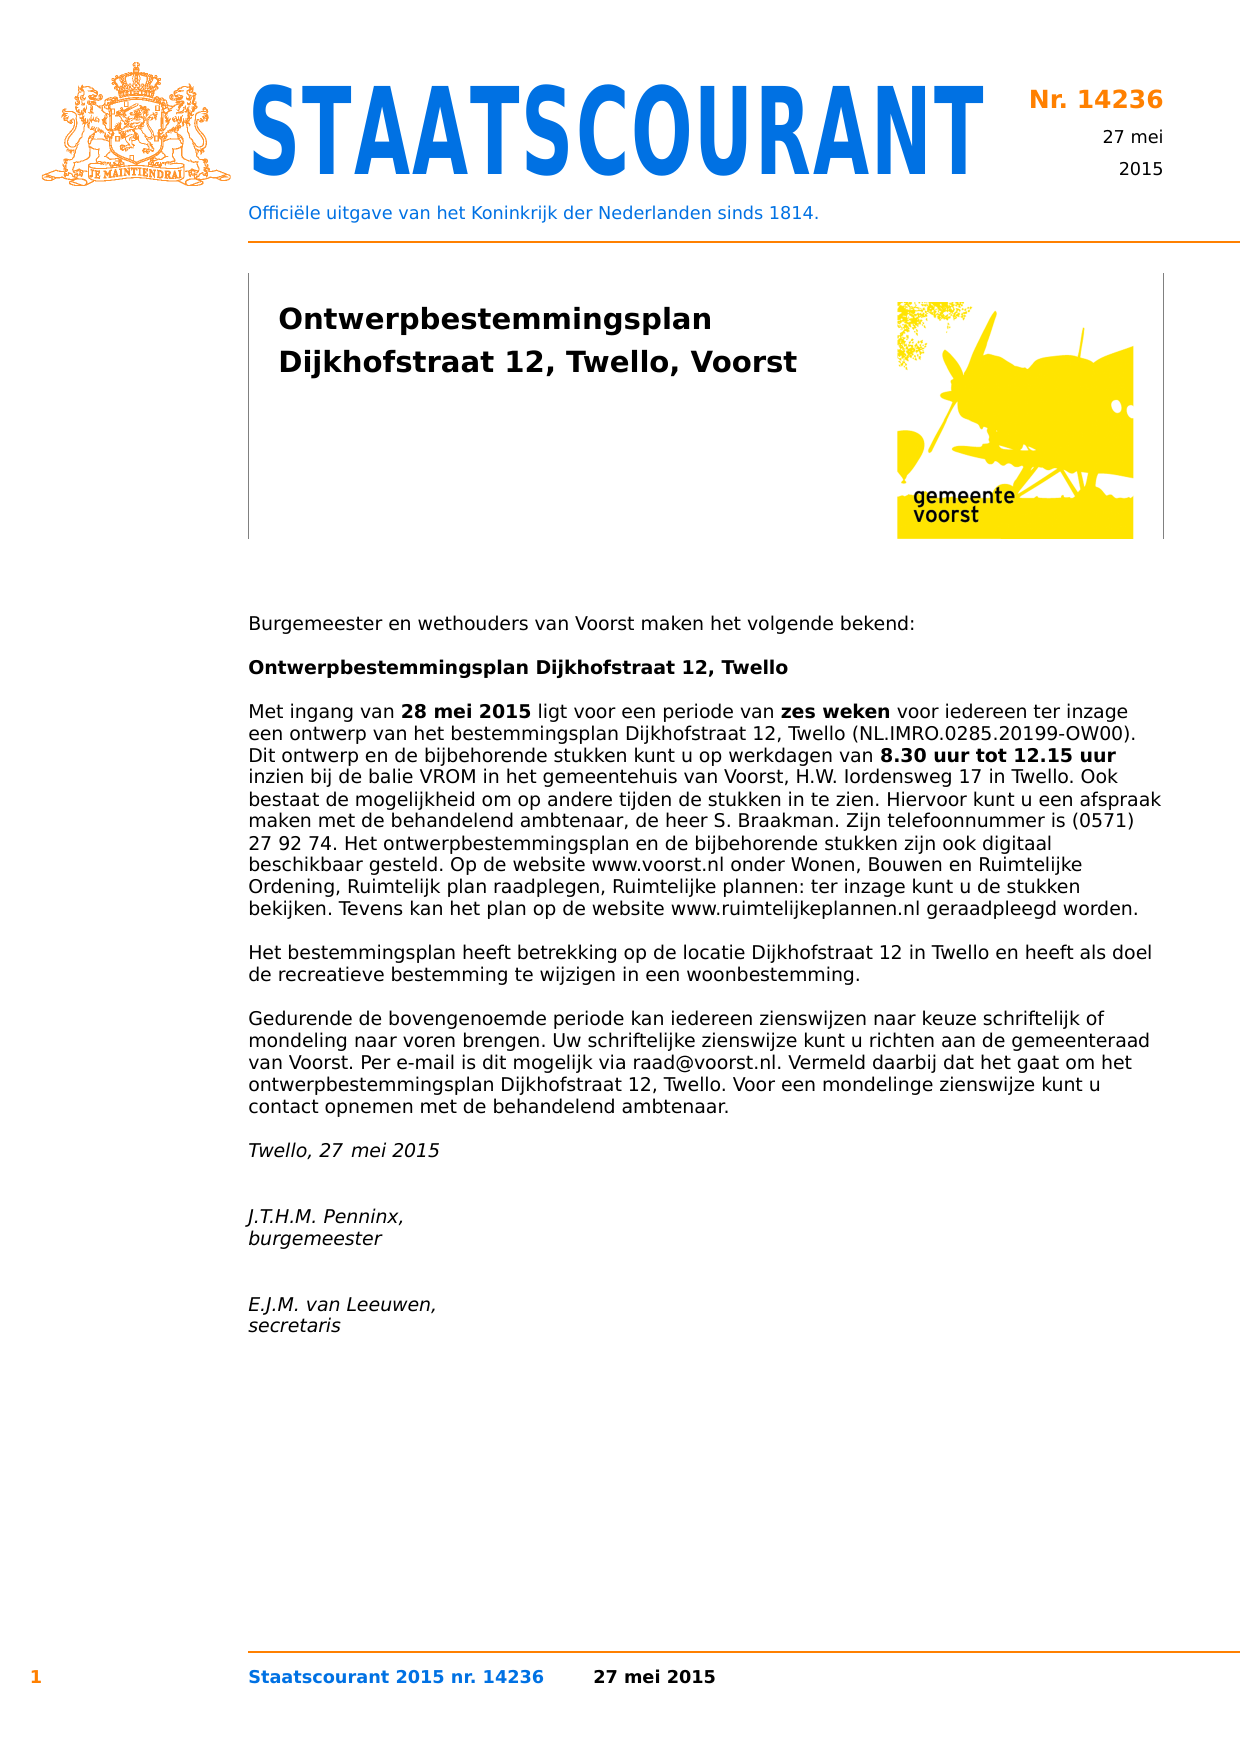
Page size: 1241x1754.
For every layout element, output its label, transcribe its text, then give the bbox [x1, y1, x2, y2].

table_header STAATSCOURANT [248, 62, 998, 203]
text E.J.M. van Leeuwen, secretaris [248, 1271, 1163, 1337]
text J.T.H.M. Penninx, burgemeester [248, 1184, 1163, 1249]
text Met ingang van 28 mei 2015 ligt voor een periode van zes weken voor iedereen ter inzage een ontwerp van het bestemmingsplan Dijkhofstraat 12, Twello (NL.IMRO.0285.20199-OW00). Dit ontwerp en de bijbehorende stukken kunt u op werkdagen van 8.30 uur tot 12.15 uur inzien bij de balie VROM in het gemeentehuis van Voorst, H.W. Iordensweg 17 in Twello. Ook bestaat de mogelijkheid om op andere tijden de stukken in te zien. Hiervoor kunt u een afspraak maken met de behandelend ambtenaar, de heer S. Braakman. Zijn telefoonnummer is (0571) 27 92 74. Het ontwerpbestemmingsplan en de bijbehorende stukken zijn ook digitaal beschikbaar gesteld. Op de website www.voorst.nl onder Wonen, Bouwen en Ruimtelijke Ordening, Ruimtelijk plan raadplegen, Ruimtelijke plannen: ter inzage kunt u de stukken bekijken. Tevens kan het plan op de website www.ruimtelijkeplannen.nl geraadpleegd worden. [248, 701, 1163, 920]
table_cell Officiële uitgave van het Koninkrijk der Nederlanden sinds 1814. [248, 203, 1240, 241]
text Ontwerpbestemmingsplan Dijkhofstraat 12, Twello [248, 657, 1163, 679]
picture [897, 302, 1134, 539]
text Burgemeester en wethouders van Voorst maken het volgende bekend: [248, 613, 1163, 635]
table_header [25, 62, 248, 241]
subtitle Ontwerpbestemmingsplan Dijkhofstraat 12, Twello, Voorst [249, 273, 1163, 539]
text Gedurende de bovengenoemde periode kan iedereen zienswijzen naar keuze schriftelijk of mondeling naar voren brengen. Uw schriftelijke zienswijze kunt u richten aan de gemeenteraad van Voorst. Per e-mail is dit mogelijk via raad@voorst.nl. Vermeld daarbij dat het gaat om het ontwerpbestemmingsplan Dijkhofstraat 12, Twello. Voor een mondelinge zienswijze kunt u contact opnemen met de behandelend ambtenaar. [248, 1008, 1163, 1118]
picture [41, 62, 231, 186]
text Het bestemmingsplan heeft betrekking op de locatie Dijkhofstraat 12 in Twello en heeft als doel de recreatieve bestemming te wijzigen in een woonbestemming. [248, 942, 1163, 986]
text Twello, 27 mei 2015 [248, 1140, 1163, 1162]
table_header Nr. 14236 [998, 62, 1240, 121]
table_cell 27 mei [998, 121, 1240, 153]
table_cell 2015 [998, 153, 1240, 203]
